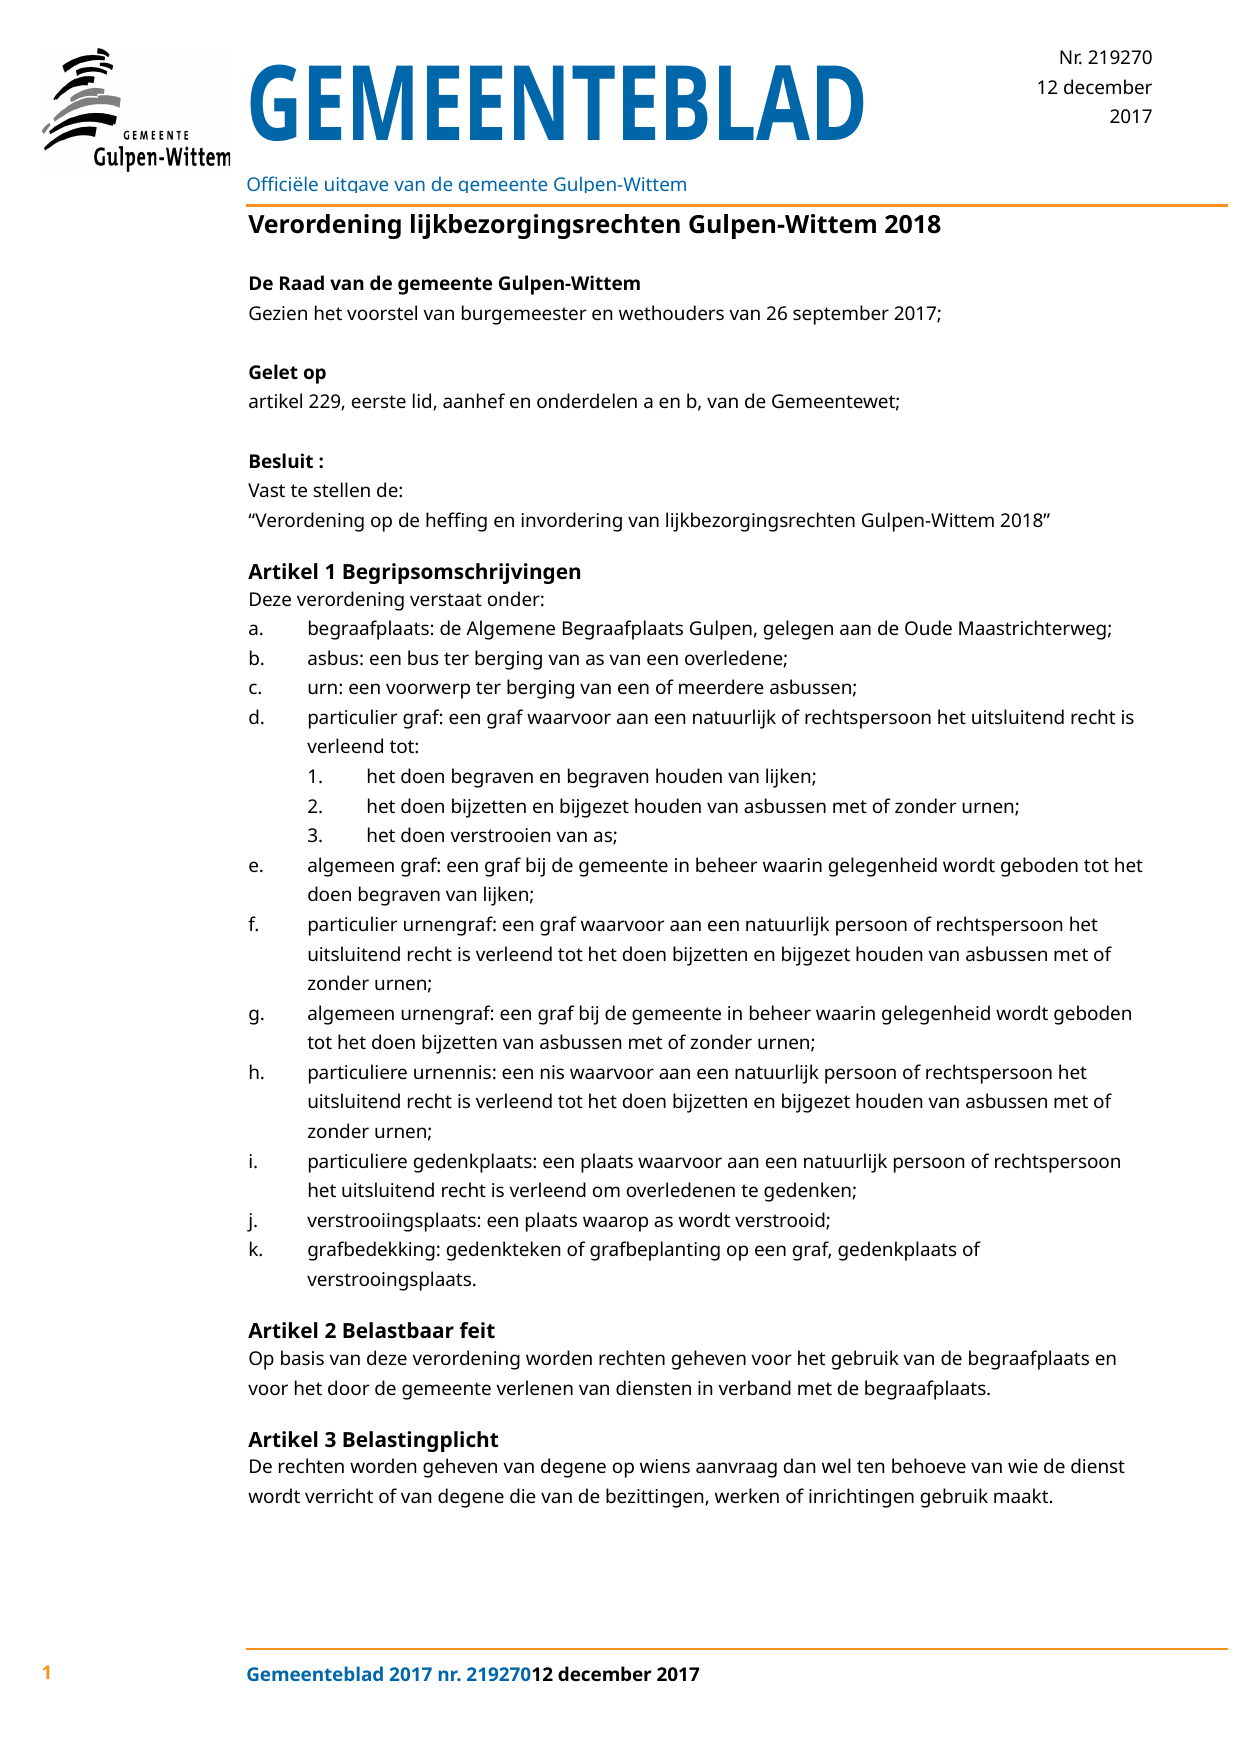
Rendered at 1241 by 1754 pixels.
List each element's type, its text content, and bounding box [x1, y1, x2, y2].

text Vast te stellen de: [248, 477, 1152, 503]
text De Raad van de gemeente Gulpen-Wittem [248, 270, 1152, 296]
list grafbedekking: gedenkteken of grafbeplanting op een graf, gedenkplaats of verstrooingsplaats. [248, 1237, 1152, 1292]
list het doen bijzetten en bijgezet houden van asbussen met of zonder urnen; [307, 793, 1152, 819]
list particulier graf: een graf waarvoor aan een natuurlijk of rechtspersoon het uitsluitend recht is verleend tot: [248, 704, 1152, 759]
list verstrooiingsplaats: een plaats waarop as wordt verstrooid; [248, 1207, 1152, 1233]
text Artikel 1 Begripsomschrijvingen [248, 557, 1152, 586]
list particuliere urnennis: een nis waarvoor aan een natuurlijk persoon of rechtspersoon het uitsluitend recht is verleend tot het doen bijzetten en bijgezet houden van asbussen met of zonder urnen; [248, 1059, 1152, 1144]
list begraafplaats: de Algemene Begraafplaats Gulpen, gelegen aan de Oude Maastrichterweg; [248, 615, 1152, 641]
text Deze verordening verstaat onder: [248, 586, 1152, 612]
text Gezien het voorstel van burgemeester en wethouders van 26 september 2017; [248, 300, 1152, 326]
text Verordening lijkbezorgingsrechten Gulpen-Wittem 2018 [248, 207, 1152, 241]
text Besluit : [248, 448, 1152, 473]
list algemeen graf: een graf bij de gemeente in beheer waarin gelegenheid wordt geboden tot het doen begraven van lijken; [248, 852, 1152, 907]
text De rechten worden geheven van degene op wiens aanvraag dan wel ten behoeve van wie de dienst wordt verricht of van degene die van de bezittingen, werken of inrichtingen gebruik maakt. [248, 1453, 1152, 1509]
text Artikel 3 Belastingplicht [248, 1425, 1152, 1453]
text Gelet op [248, 359, 1152, 385]
list asbus: een bus ter berging van as van een overledene; [248, 645, 1152, 671]
text Artikel 2 Belastbaar feit [248, 1317, 1152, 1345]
list het doen begraven en begraven houden van lijken; [307, 763, 1152, 789]
text artikel 229, eerste lid, aanhef en onderdelen a en b, van de Gemeentewet; [248, 389, 1152, 414]
text Op basis van deze verordening worden rechten geheven voor het gebruik van de begraafplaats en voor het door de gemeente verlenen van diensten in verband met de begraafplaats. [248, 1345, 1152, 1400]
list het doen verstrooien van as; [307, 822, 1152, 848]
list urn: een voorwerp ter berging van een of meerdere asbussen; [248, 674, 1152, 700]
list particuliere gedenkplaats: een plaats waarvoor aan een natuurlijk persoon of rechtspersoon het uitsluitend recht is verleend om overledenen te gedenken; [248, 1148, 1152, 1203]
picture [41, 47, 231, 172]
text “Verordening op de heffing en invordering van lijkbezorgingsrechten Gulpen-Wittem 2018” [248, 507, 1152, 533]
list particulier urnengraf: een graf waarvoor aan een natuurlijk persoon of rechtspersoon het uitsluitend recht is verleend tot het doen bijzetten en bijgezet houden van asbussen met of zonder urnen; [248, 911, 1152, 996]
list algemeen urnengraf: een graf bij de gemeente in beheer waarin gelegenheid wordt geboden tot het doen bijzetten van asbussen met of zonder urnen; [248, 1000, 1152, 1055]
